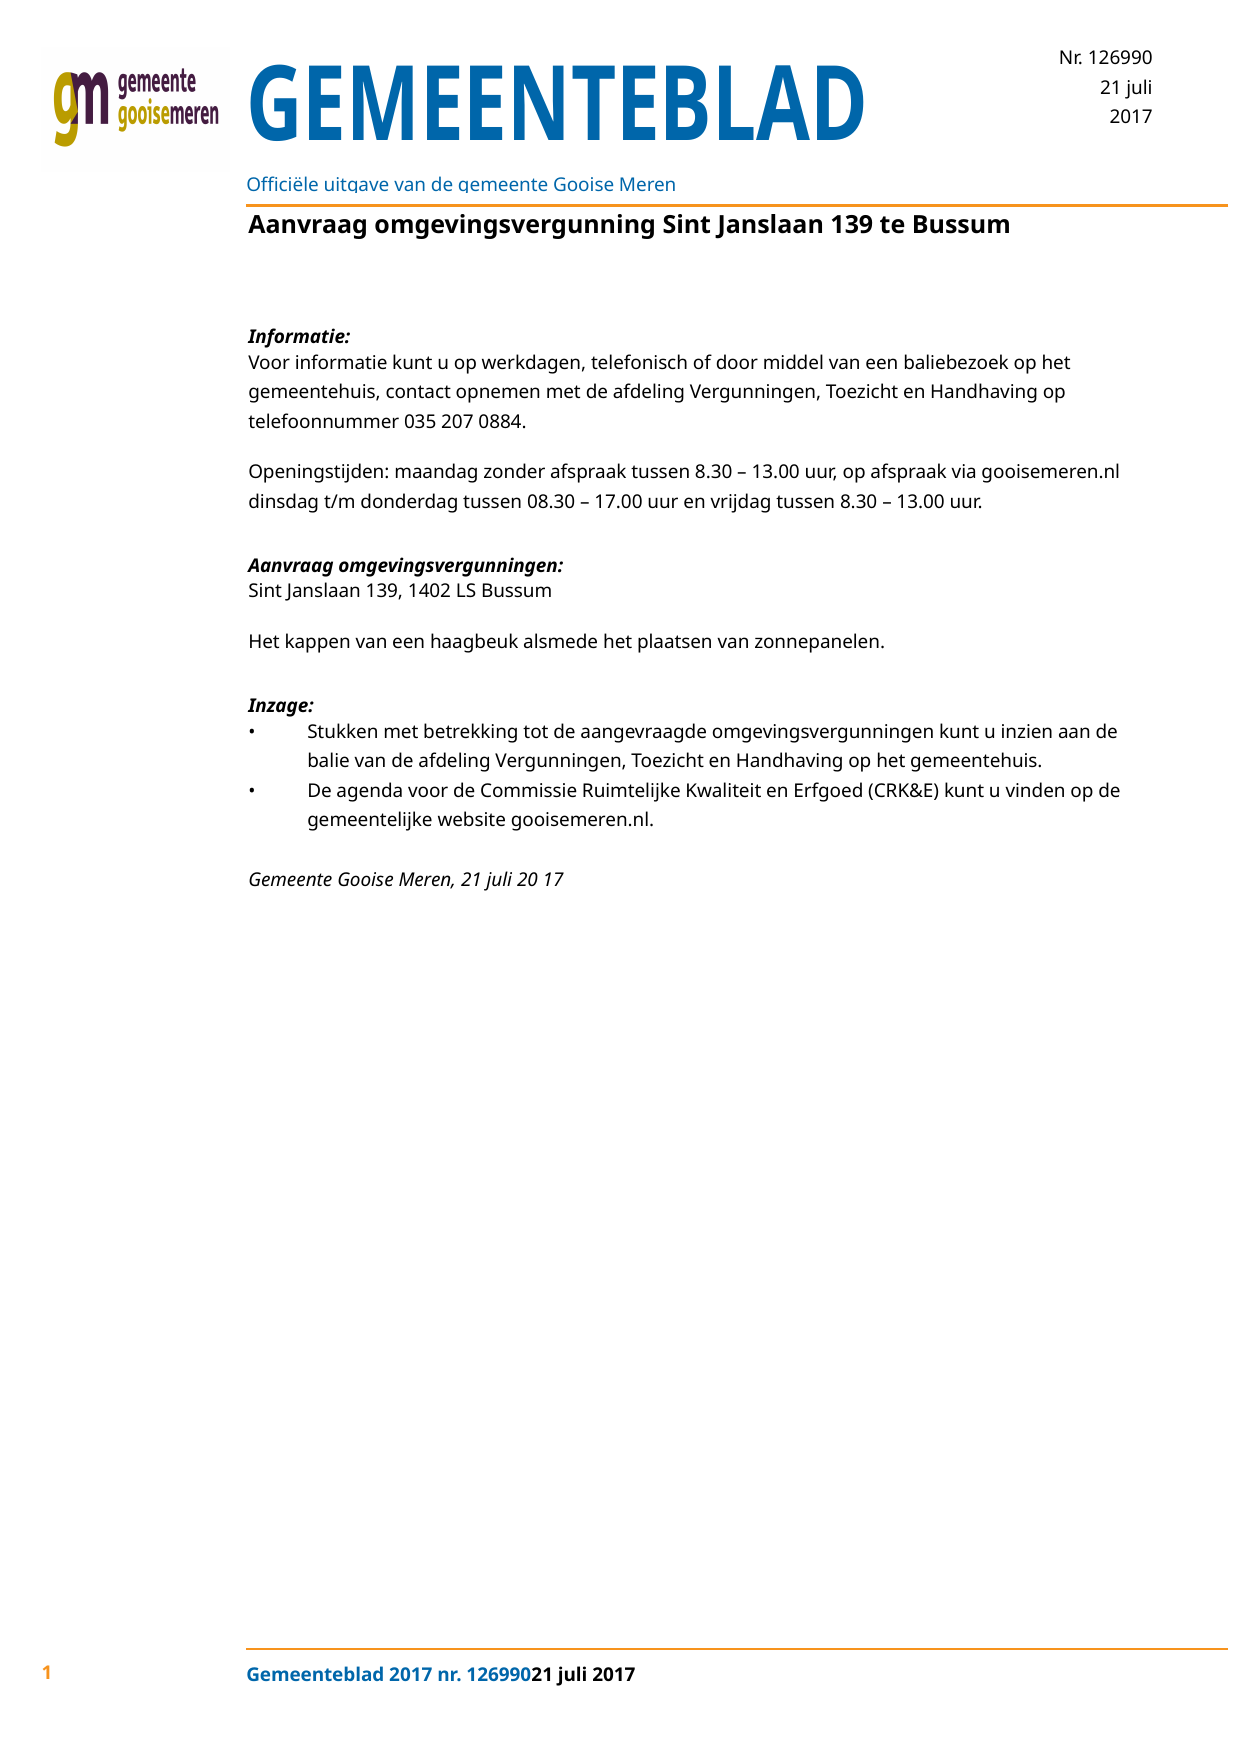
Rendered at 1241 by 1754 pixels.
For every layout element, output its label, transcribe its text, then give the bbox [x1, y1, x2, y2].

list De agenda voor de Commissie Ruimtelijke Kwaliteit en Erfgoed (CRK&E) kunt u vinden op de gemeentelijke website gooisemeren.nl. [248, 777, 1152, 832]
text Gemeente Gooise Meren, 21 juli 20 17 [248, 866, 1152, 891]
text Openingstijden: maandag zonder afspraak tussen 8.30 – 13.00 uur, op afspraak via gooisemeren.nl dinsdag t/m donderdag tussen 08.30 – 17.00 uur en vrijdag tussen 8.30 – 13.00 uur. [248, 458, 1152, 514]
text Voor informatie kunt u op werkdagen, telefonisch of door middel van een baliebezoek op het gemeentehuis, contact opnemen met de afdeling Vergunningen, Toezicht en Handhaving op telefoonnummer 035 207 0884. [248, 349, 1152, 434]
text Inzage: [248, 692, 1152, 718]
text Sint Janslaan 139, 1402 LS Bussum [248, 578, 1152, 603]
text Aanvraag omgevingsvergunningen: [248, 552, 1152, 578]
list Stukken met betrekking tot de aangevraagde omgevingsvergunningen kunt u inzien aan de balie van de afdeling Vergunningen, Toezicht en Handhaving op het gemeentehuis. [248, 718, 1152, 773]
text Aanvraag omgevingsvergunning Sint Janslaan 139 te Bussum [248, 207, 1152, 241]
text Informatie: [248, 323, 1152, 349]
picture [41, 47, 231, 172]
text Het kappen van een haagbeuk alsmede het plaatsen van zonnepanelen. [248, 628, 1152, 654]
